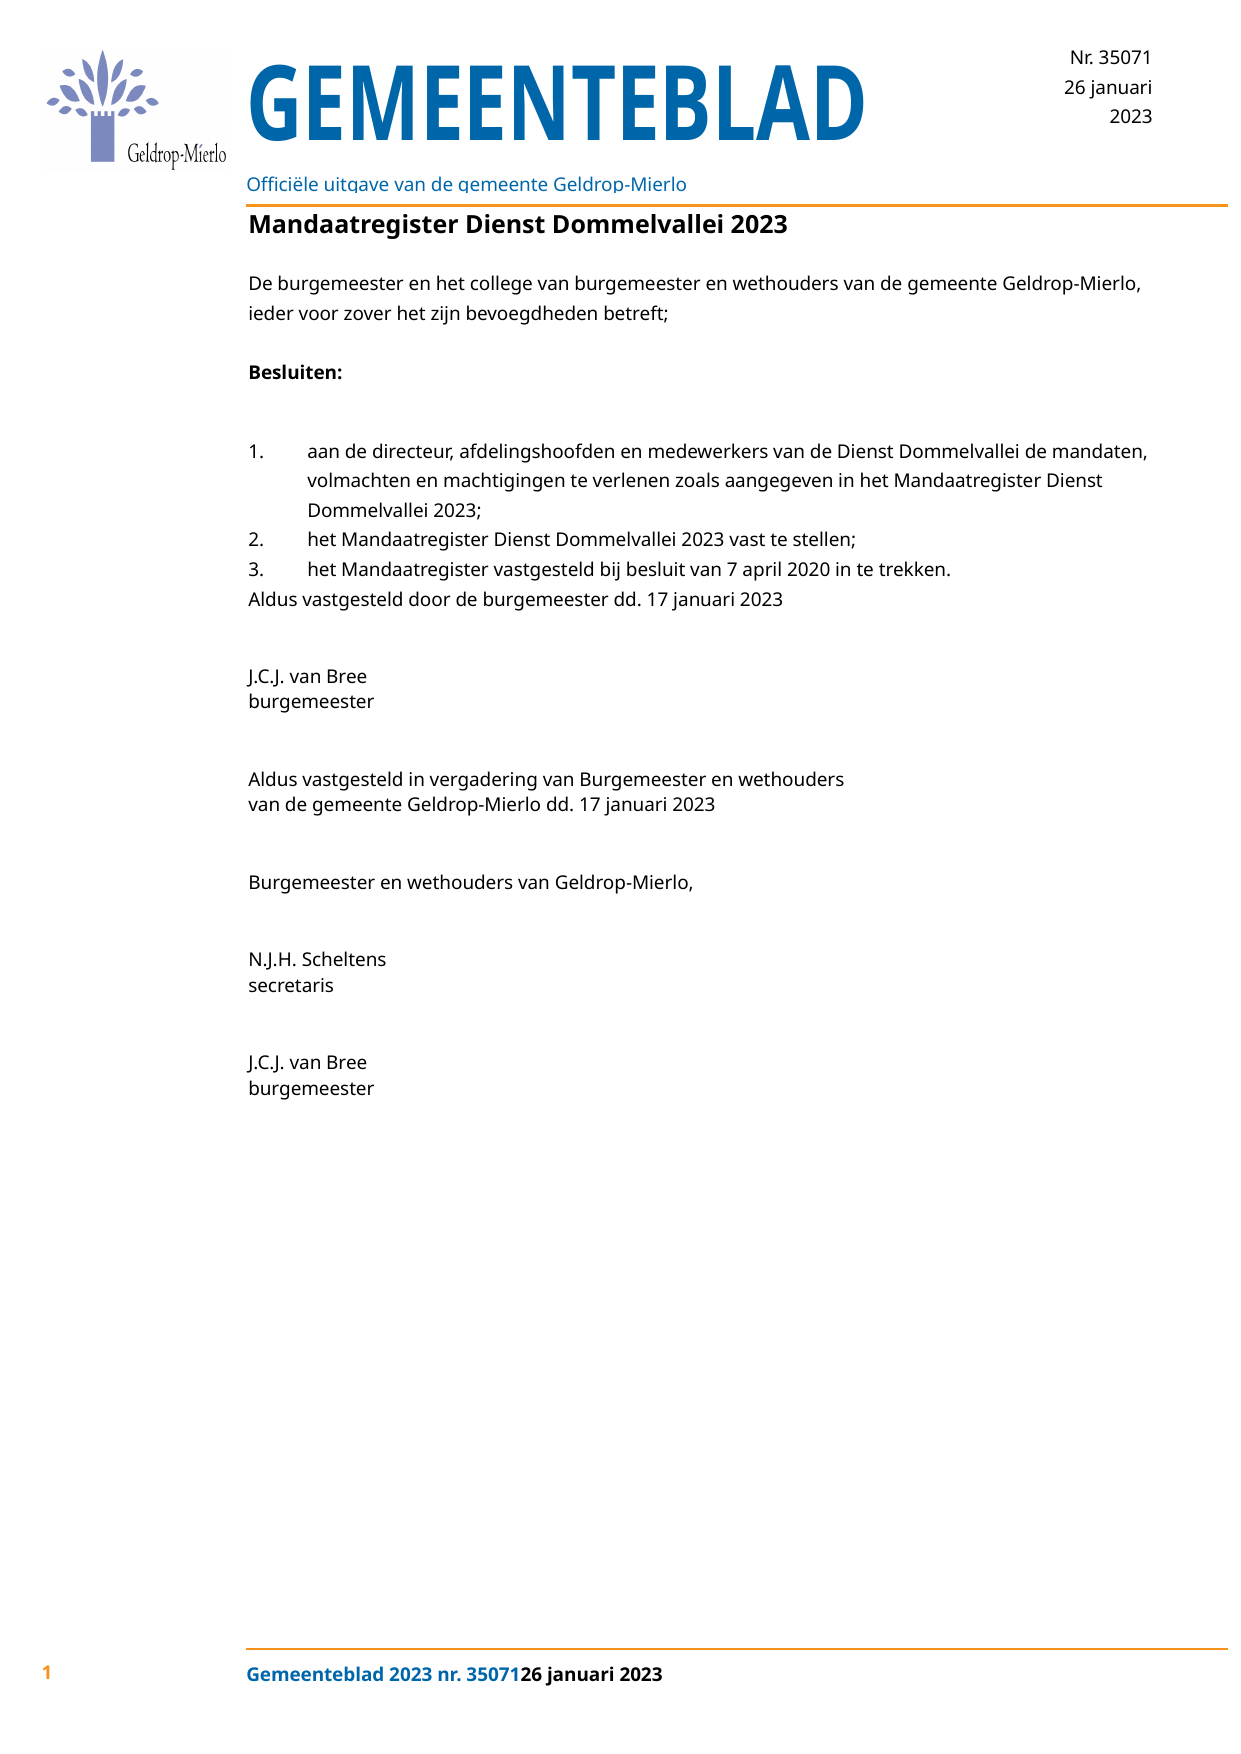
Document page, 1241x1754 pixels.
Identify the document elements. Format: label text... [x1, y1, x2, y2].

text J.C.J. van Bree [248, 663, 1152, 689]
text De burgemeester en het college van burgemeester en wethouders van de gemeente Geldrop-Mierlo, ieder voor zover het zijn bevoegdheden betreft; [248, 270, 1152, 326]
list het Mandaatregister vastgesteld bij besluit van 7 april 2020 in te trekken. [248, 556, 1152, 582]
text N.J.H. Scheltens [248, 946, 1152, 972]
text Burgemeester en wethouders van Geldrop-Mierlo, [248, 869, 1152, 894]
list aan de directeur, afdelingshoofden en medewerkers van de Dienst Dommelvallei de mandaten, volmachten en machtigingen te verlenen zoals aangegeven in het Mandaatregister Dienst Dommelvallei 2023; [248, 438, 1152, 523]
picture [41, 47, 231, 172]
text J.C.J. van Bree [248, 1049, 1152, 1075]
list het Mandaatregister Dienst Dommelvallei 2023 vast te stellen; [248, 527, 1152, 552]
text burgemeester [248, 689, 1152, 714]
text Mandaatregister Dienst Dommelvallei 2023 [248, 207, 1152, 241]
text van de gemeente Geldrop-Mierlo dd. 17 januari 2023 [248, 792, 1152, 817]
text Aldus vastgesteld door de burgemeester dd. 17 januari 2023 [248, 586, 1152, 612]
text burgemeester [248, 1075, 1152, 1100]
text Besluiten: [248, 359, 1152, 385]
text secretaris [248, 972, 1152, 997]
text Aldus vastgesteld in vergadering van Burgemeester en wethouders [248, 766, 1152, 792]
